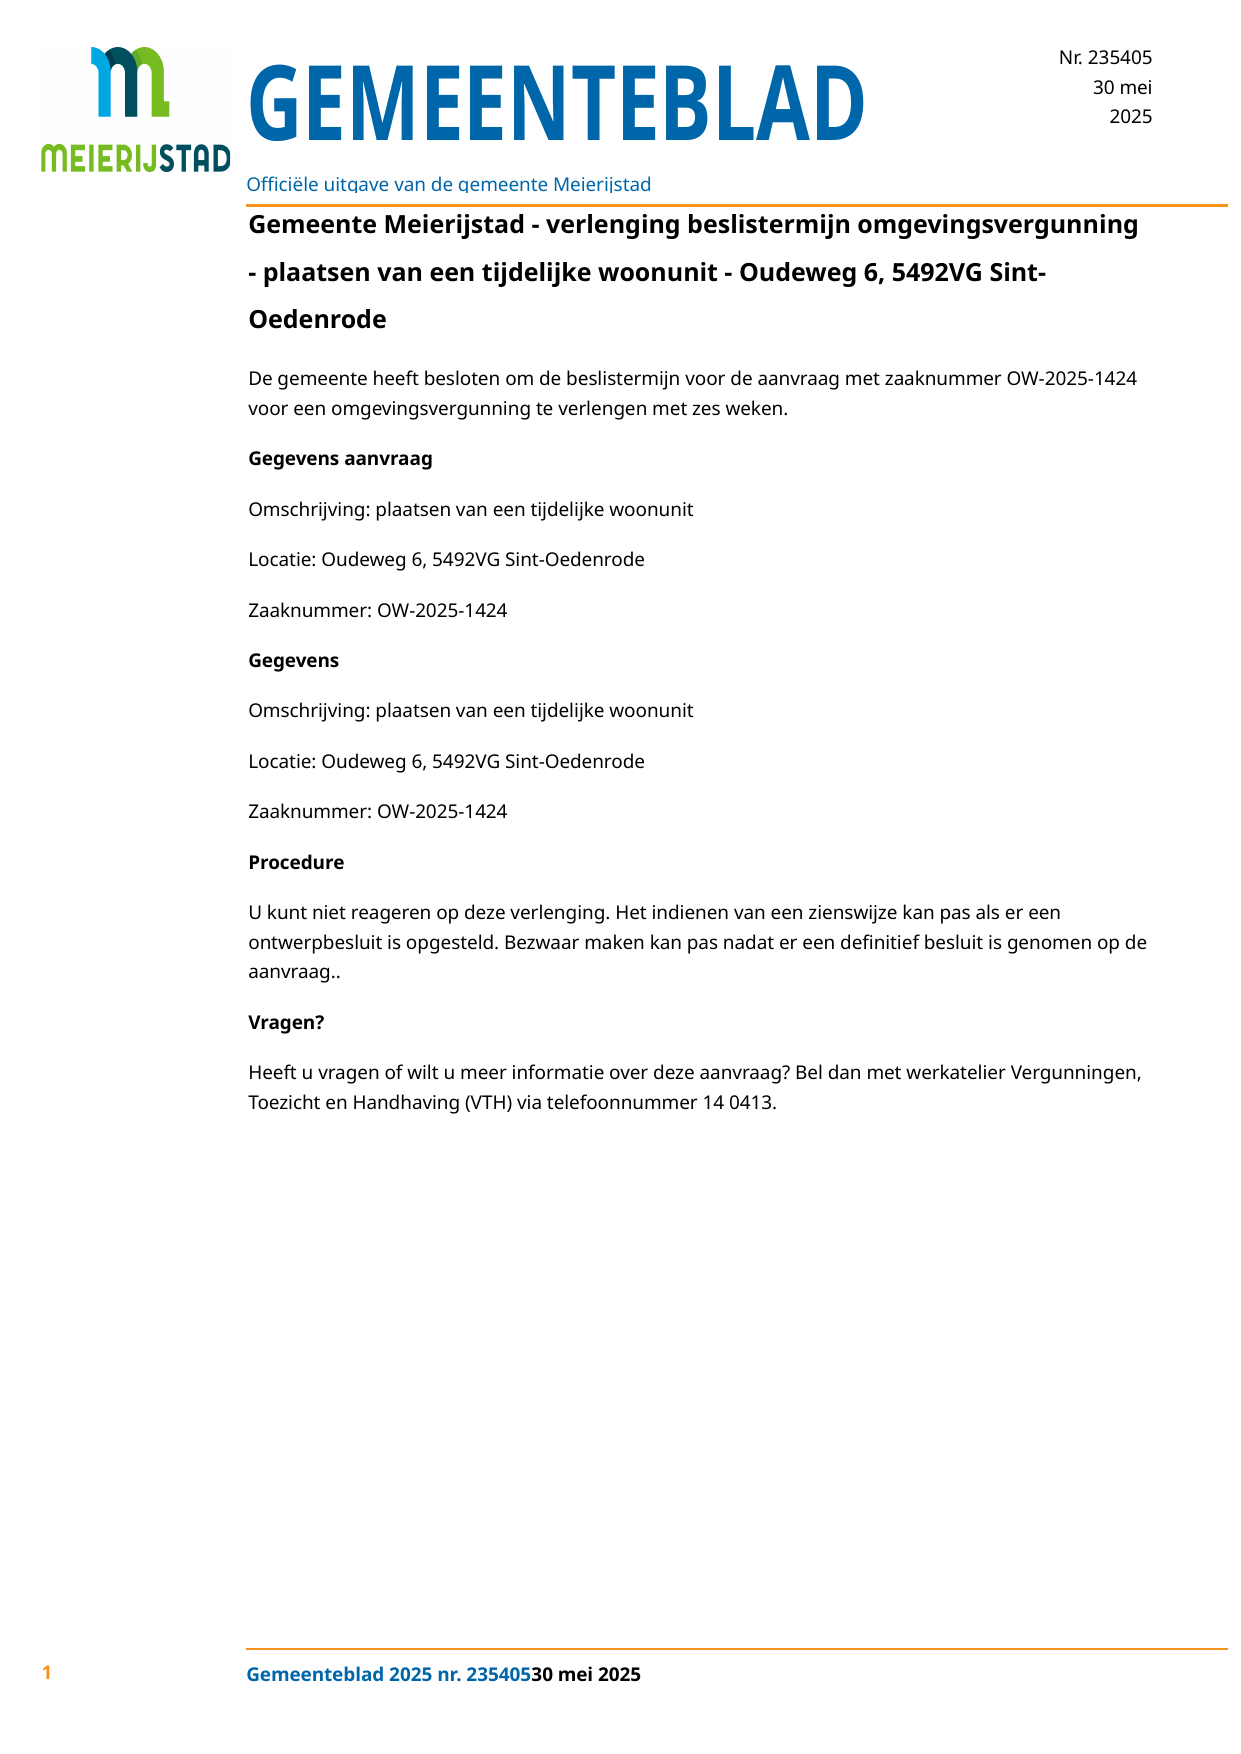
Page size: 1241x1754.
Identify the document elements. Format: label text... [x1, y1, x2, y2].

text Procedure [248, 849, 1152, 874]
text Heeft u vragen of wilt u meer informatie over deze aanvraag? Bel dan met werkatelier Vergunningen, Toezicht en Handhaving (VTH) via telefoonnummer 14 0413. [248, 1059, 1152, 1114]
text Gegevens [248, 647, 1152, 673]
text Zaaknummer: OW-2025-1424 [248, 597, 1152, 622]
picture [41, 47, 231, 172]
text Omschrijving: plaatsen van een tijdelijke woonunit [248, 496, 1152, 522]
text Omschrijving: plaatsen van een tijdelijke woonunit [248, 698, 1152, 723]
text Locatie: Oudeweg 6, 5492VG Sint-Oedenrode [248, 748, 1152, 774]
text Gemeente Meierijstad - verlenging beslistermijn omgevingsvergunning - plaatsen van een tijdelijke woonunit - Oudeweg 6, 5492VG Sint-Oedenrode [248, 207, 1152, 336]
text U kunt niet reageren op deze verlenging. Het indienen van een zienswijze kan pas als er een ontwerpbesluit is opgesteld. Bezwaar maken kan pas nadat er een definitief besluit is genomen op de aanvraag.. [248, 899, 1152, 984]
text Vragen? [248, 1009, 1152, 1034]
text De gemeente heeft besloten om de beslistermijn voor de aanvraag met zaaknummer OW-2025-1424 voor een omgevingsvergunning te verlengen met zes weken. [248, 366, 1152, 421]
text Gegevens aanvraag [248, 446, 1152, 471]
text Locatie: Oudeweg 6, 5492VG Sint-Oedenrode [248, 546, 1152, 572]
text Zaaknummer: OW-2025-1424 [248, 798, 1152, 824]
